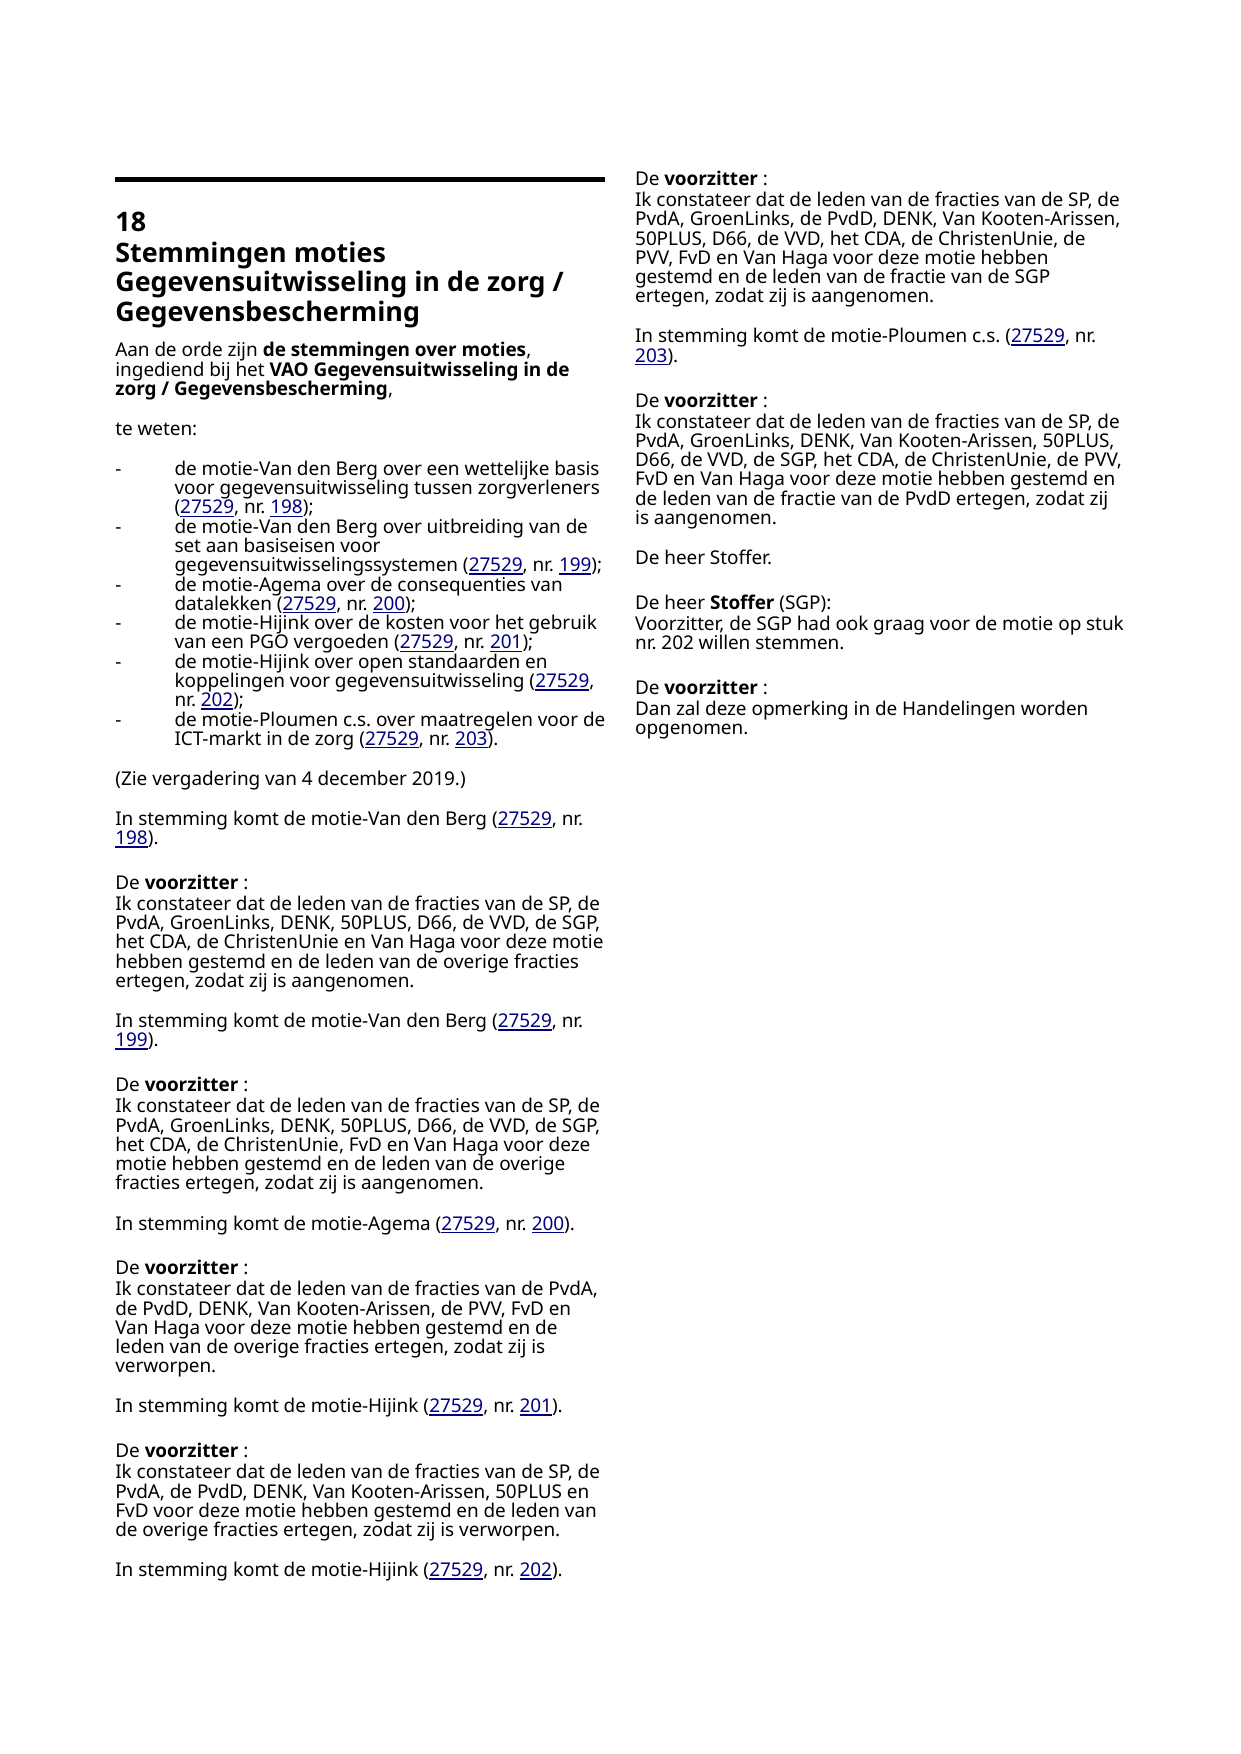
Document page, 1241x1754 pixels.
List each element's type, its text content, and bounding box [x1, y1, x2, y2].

text De heer Stoffer (SGP): [635, 589, 1125, 615]
text Ik constateer dat de leden van de fracties van de SP, de PvdA, GroenLinks, de PvdD, DENK, Van Kooten-Arissen, 50PLUS, D66, de VVD, het CDA, de ChristenUnie, de PVV, FvD en Van Haga voor deze motie hebben gestemd en de leden van de fractie van de SGP ertegen, zodat zij is aangenomen. [635, 191, 1125, 307]
list de motie-Hijink over de kosten voor het gebruik van een PGO vergoeden (27529, nr. 201); [115, 614, 605, 653]
text Aan de orde zijn de stemmingen over moties, ingediend bij het VAO Gegevensuitwisseling in de zorg / Gegevensbescherming, [115, 341, 605, 399]
text In stemming komt de motie-Ploumen c.s. (27529, nr. 203). [635, 327, 1125, 366]
text Dan zal deze opmerking in de Handelingen worden opgenomen. [635, 700, 1125, 738]
text Voorzitter, de SGP had ook graag voor de motie op stuk nr. 202 willen stemmen. [635, 615, 1125, 653]
list de motie-Hijink over open standaarden en koppelingen voor gegevensuitwisseling (27529, nr. 202); [115, 653, 605, 711]
text In stemming komt de motie-Van den Berg (27529, nr. 198). [115, 810, 605, 848]
text Ik constateer dat de leden van de fracties van de SP, de PvdA, de PvdD, DENK, Van Kooten-Arissen, 50PLUS en FvD voor deze motie hebben gestemd en de leden van de overige fracties ertegen, zodat zij is verworpen. [115, 1463, 605, 1540]
text 18 [115, 203, 605, 239]
text In stemming komt de motie-Hijink (27529, nr. 201). [115, 1397, 605, 1417]
list de motie-Van den Berg over een wettelijke basis voor gegevensuitwisseling tussen zorgverleners (27529, nr. 198); [115, 460, 605, 518]
text Ik constateer dat de leden van de fracties van de SP, de PvdA, GroenLinks, DENK, 50PLUS, D66, de VVD, de SGP, het CDA, de ChristenUnie, FvD en Van Haga voor deze motie hebben gestemd en de leden van de overige fracties ertegen, zodat zij is aangenomen. [115, 1097, 605, 1194]
list de motie-Van den Berg over uitbreiding van de set aan basiseisen voor gegevensuitwisselingssystemen (27529, nr. 199); [115, 518, 605, 576]
text De voorzitter : [115, 869, 605, 895]
text (Zie vergadering van 4 december 2019.) [115, 770, 605, 789]
text In stemming komt de motie-Agema (27529, nr. 200). [115, 1214, 605, 1234]
text Stemmingen moties Gegevensuitwisseling in de zorg / Gegevensbescherming [115, 239, 605, 341]
text De voorzitter : [635, 387, 1125, 413]
list de motie-Agema over de consequenties van datalekken (27529, nr. 200); [115, 576, 605, 614]
text De voorzitter : [635, 674, 1125, 700]
text De voorzitter : [115, 1072, 605, 1097]
text De heer Stoffer. [635, 549, 1125, 568]
text Ik constateer dat de leden van de fracties van de SP, de PvdA, GroenLinks, DENK, Van Kooten-Arissen, 50PLUS, D66, de VVD, de SGP, het CDA, de ChristenUnie, de PVV, FvD en Van Haga voor deze motie hebben gestemd en de leden van de fractie van de PvdD ertegen, zodat zij is aangenomen. [635, 413, 1125, 528]
text Ik constateer dat de leden van de fracties van de SP, de PvdA, GroenLinks, DENK, 50PLUS, D66, de VVD, de SGP, het CDA, de ChristenUnie en Van Haga voor deze motie hebben gestemd en de leden van de overige fracties ertegen, zodat zij is aangenomen. [115, 895, 605, 991]
text De voorzitter : [115, 1438, 605, 1463]
text In stemming komt de motie-Hijink (27529, nr. 202). [115, 1561, 605, 1581]
text In stemming komt de motie-Van den Berg (27529, nr. 199). [115, 1012, 605, 1051]
text De voorzitter : [635, 165, 1125, 191]
list de motie-Ploumen c.s. over maatregelen voor de ICT-markt in de zorg (27529, nr. 203). [115, 711, 605, 749]
text De voorzitter : [115, 1254, 605, 1280]
text Ik constateer dat de leden van de fracties van de PvdA, de PvdD, DENK, Van Kooten-Arissen, de PVV, FvD en Van Haga voor deze motie hebben gestemd en de leden van de overige fracties ertegen, zodat zij is verworpen. [115, 1280, 605, 1377]
text te weten: [115, 420, 605, 439]
